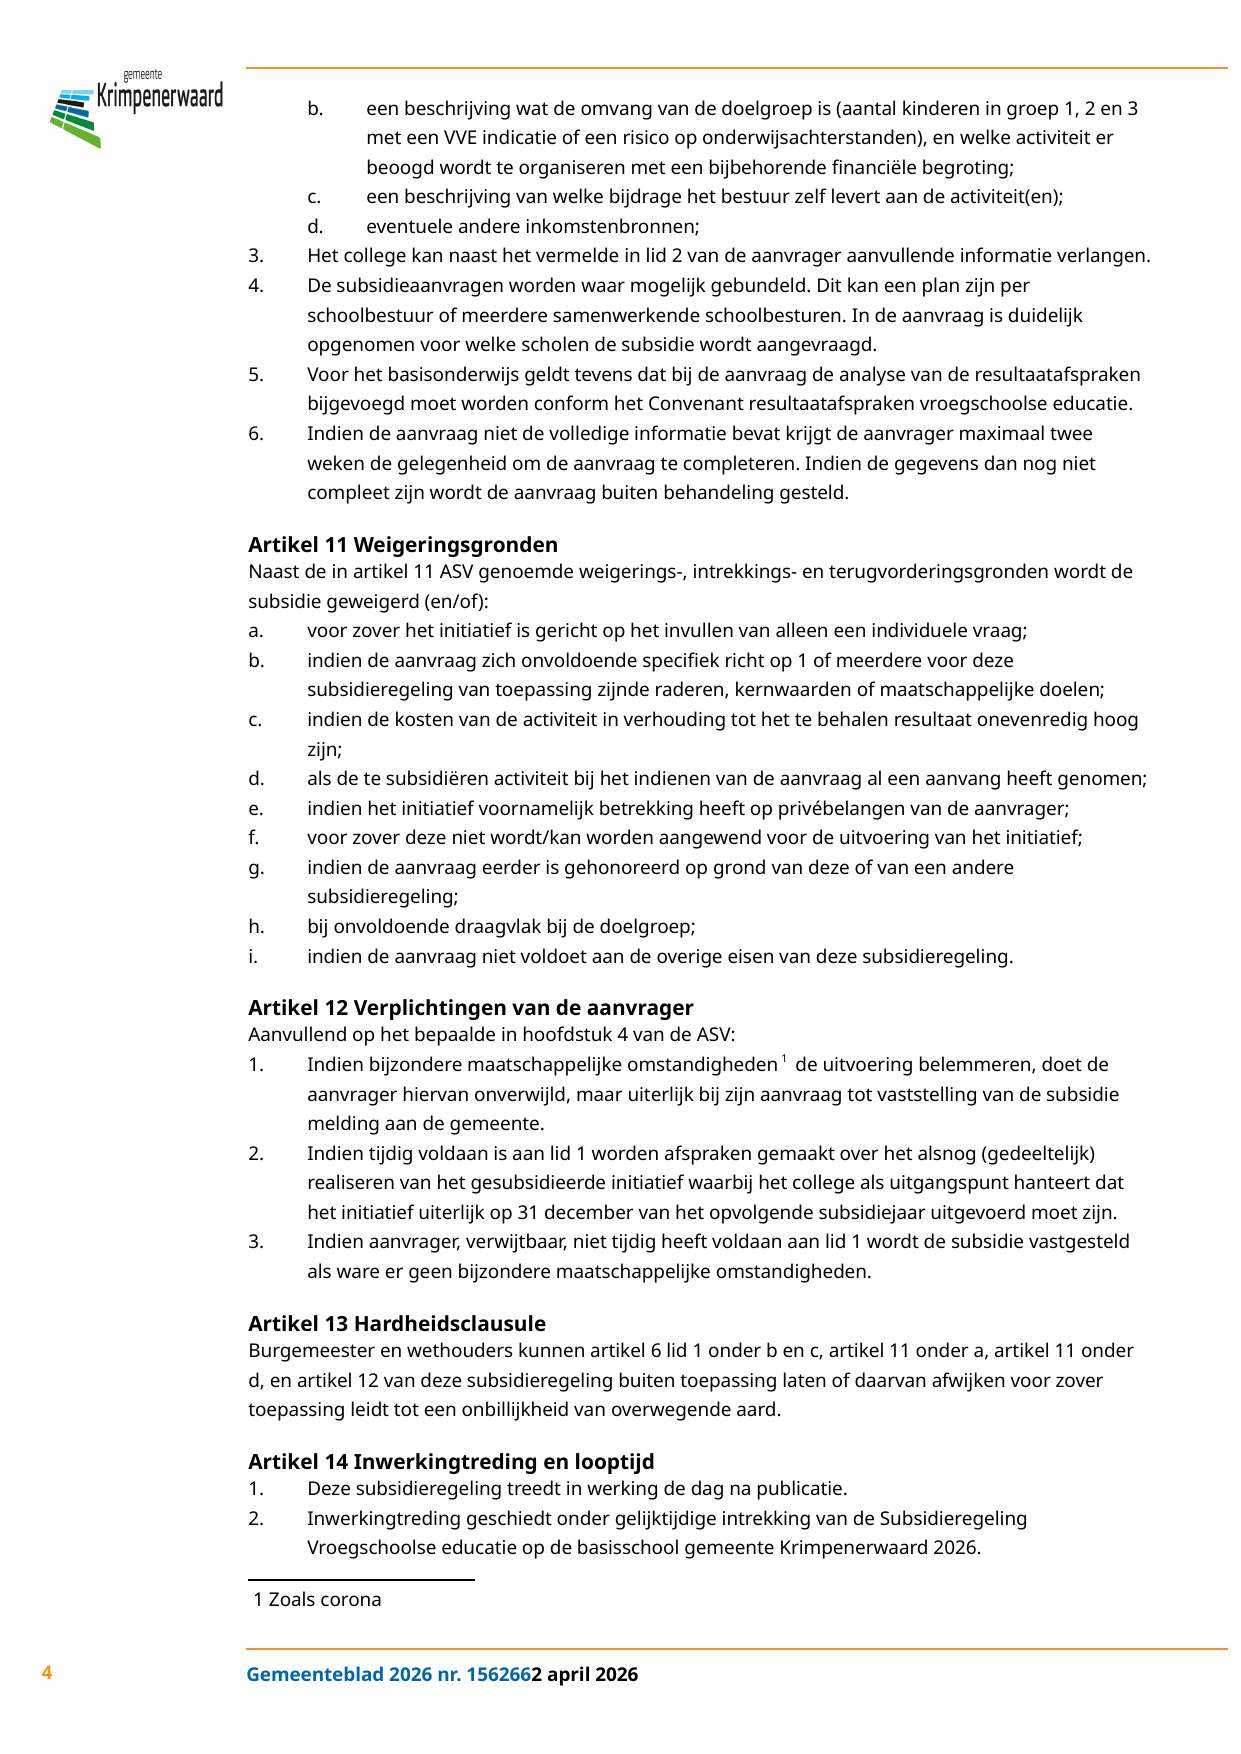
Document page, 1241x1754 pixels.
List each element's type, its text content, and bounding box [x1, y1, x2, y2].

list De subsidieaanvragen worden waar mogelijk gebundeld. Dit kan een plan zijn per schoolbestuur of meerdere samenwerkende schoolbesturen. In de aanvraag is duidelijk opgenomen voor welke scholen de subsidie wordt aangevraagd. [248, 272, 1152, 357]
list Indien tijdig voldaan is aan lid 1 worden afspraken gemaakt over het alsnog (gedeeltelijk) realiseren van het gesubsidieerde initiatief waarbij het college als uitgangspunt hanteert dat het initiatief uiterlijk op 31 december van het opvolgende subsidiejaar uitgevoerd moet zijn. [248, 1140, 1152, 1225]
text Burgemeester en wethouders kunnen artikel 6 lid 1 onder b en c, artikel 11 onder a, artikel 11 onder d, en artikel 12 van deze subsidieregeling buiten toepassing laten of daarvan afwijken voor zover toepassing leidt tot een onbillijkheid van overwegende aard. [248, 1337, 1152, 1422]
list als de te subsidiëren activiteit bij het indienen van de aanvraag al een aanvang heeft genomen; [248, 765, 1152, 791]
list Voor het basisonderwijs geldt tevens dat bij de aanvraag de analyse van de resultaatafspraken bijgevoegd moet worden conform het Convenant resultaatafspraken vroegschoolse educatie. [248, 361, 1152, 416]
list Zoals corona [248, 1586, 1152, 1612]
list een beschrijving van welke bijdrage het bestuur zelf levert aan de activiteit(en); [307, 183, 1152, 209]
list indien de aanvraag zich onvoldoende specifiek richt op 1 of meerdere voor deze subsidieregeling van toepassing zijnde raderen, kernwaarden of maatschappelijke doelen; [248, 647, 1152, 702]
text Artikel 11 Weigeringsgronden [248, 530, 1152, 558]
list indien de aanvraag niet voldoet aan de overige eisen van deze subsidieregeling. [248, 943, 1152, 968]
list Deze subsidieregeling treedt in werking de dag na publicatie. [248, 1475, 1152, 1501]
list een beschrijving wat de omvang van de doelgroep is (aantal kinderen in groep 1, 2 en 3 met een VVE indicatie of een risico op onderwijsachterstanden), en welke activiteit er beoogd wordt te organiseren met een bijbehorende financiële begroting; [307, 95, 1152, 180]
list Indien de aanvraag niet de volledige informatie bevat krijgt de aanvrager maximaal twee weken de gelegenheid om de aanvraag te completeren. Indien de gegevens dan nog niet compleet zijn wordt de aanvraag buiten behandeling gesteld. [248, 420, 1152, 505]
text Aanvullend op het bepaalde in hoofdstuk 4 van de ASV: [248, 1022, 1152, 1047]
text Naast de in artikel 11 ASV genoemde weigerings-, intrekkings- en terugvorderingsgronden wordt de subsidie geweigerd (en/of): [248, 558, 1152, 613]
text Artikel 13 Hardheidsclausule [248, 1309, 1152, 1337]
list Indien bijzondere maatschappelijke omstandigheden de uitvoering belemmeren, doet de aanvrager hiervan onverwijld, maar uiterlijk bij zijn aanvraag tot vaststelling van de subsidie melding aan de gemeente. [248, 1051, 1152, 1136]
text Artikel 12 Verplichtingen van de aanvrager [248, 993, 1152, 1022]
list voor zover deze niet wordt/kan worden aangewend voor de uitvoering van het initiatief; [248, 824, 1152, 850]
list eventuele andere inkomstenbronnen; [307, 213, 1152, 239]
list Inwerkingtreding geschiedt onder gelijktijdige intrekking van de Subsidieregeling Vroegschoolse educatie op de basisschool gemeente Krimpenerwaard 2026. [248, 1505, 1152, 1560]
text Artikel 14 Inwerkingtreding en looptijd [248, 1447, 1152, 1475]
list Indien aanvrager, verwijtbaar, niet tijdig heeft voldaan aan lid 1 wordt de subsidie vastgesteld als ware er geen bijzondere maatschappelijke omstandigheden. [248, 1229, 1152, 1284]
list Het college kan naast het vermelde in lid 2 van de aanvrager aanvullende informatie verlangen. [248, 243, 1152, 268]
list indien de aanvraag eerder is gehonoreerd op grond van deze of van een andere subsidieregeling; [248, 854, 1152, 909]
list voor zover het initiatief is gericht op het invullen van alleen een individuele vraag; [248, 617, 1152, 643]
list bij onvoldoende draagvlak bij de doelgroep; [248, 913, 1152, 939]
picture [41, 47, 231, 172]
list indien de kosten van de activiteit in verhouding tot het te behalen resultaat onevenredig hoog zijn; [248, 706, 1152, 761]
list indien het initiatief voornamelijk betrekking heeft op privébelangen van de aanvrager; [248, 795, 1152, 821]
